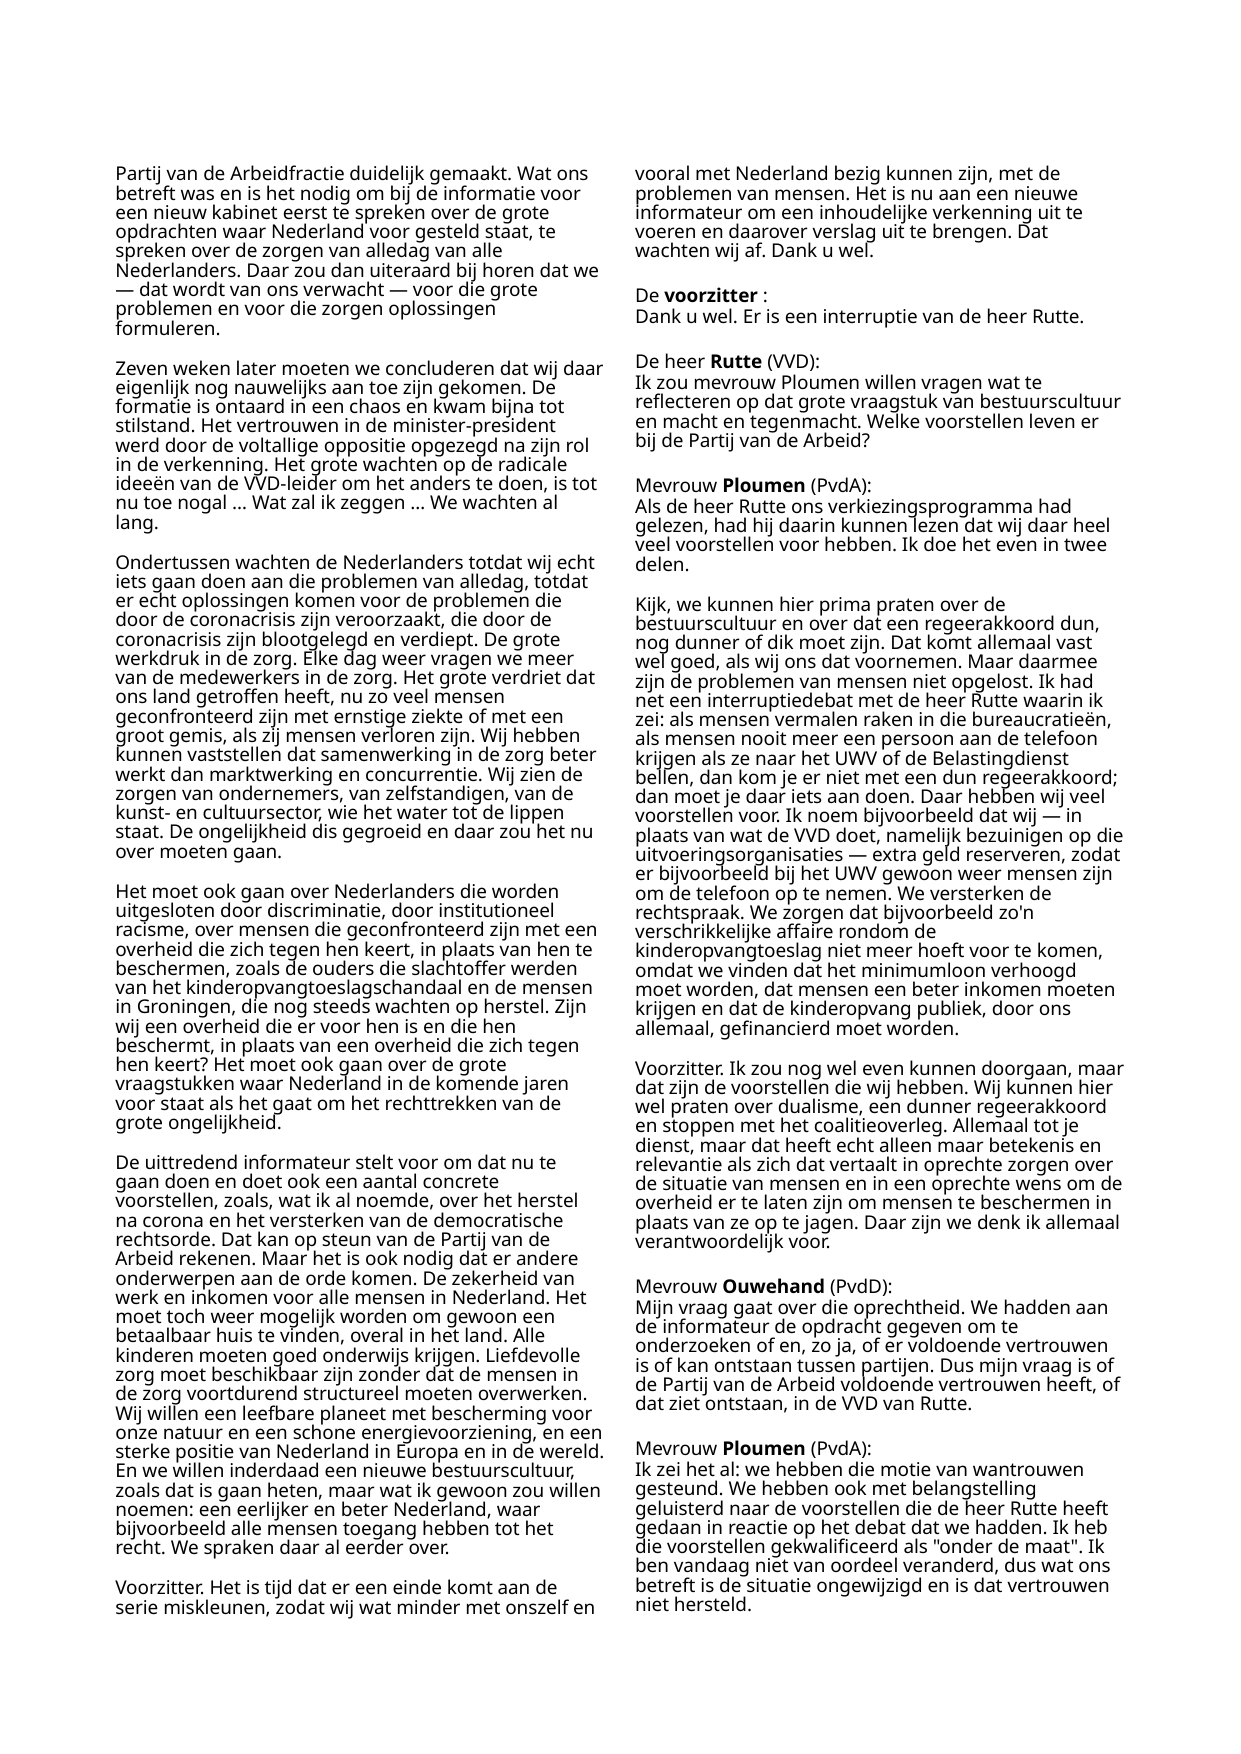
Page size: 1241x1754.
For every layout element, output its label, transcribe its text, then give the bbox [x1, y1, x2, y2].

text Mevrouw Ouwehand (PvdD): [635, 1273, 1125, 1299]
text Ondertussen wachten de Nederlanders totdat wij echt iets gaan doen aan die problemen van alledag, totdat er echt oplossingen komen voor de problemen die door de coronacrisis zijn veroorzaakt, die door de coronacrisis zijn blootgelegd en verdiept. De grote werkdruk in de zorg. Elke dag weer vragen we meer van de medewerkers in de zorg. Het grote verdriet dat ons land getroffen heeft, nu zo veel mensen geconfronteerd zijn met ernstige ziekte of met een groot gemis, als zij mensen verloren zijn. Wij hebben kunnen vaststellen dat samenwerking in de zorg beter werkt dan marktwerking en concurrentie. Wij zien de zorgen van ondernemers, van zelfstandigen, van de kunst- en cultuursector, wie het water tot de lippen staat. De ongelijkheid dis gegroeid en daar zou het nu over moeten gaan. [115, 554, 605, 862]
text vooral met Nederland bezig kunnen zijn, met de problemen van mensen. Het is nu aan een nieuwe informateur om een inhoudelijke verkenning uit te voeren en daarover verslag uit te brengen. Dat wachten wij af. Dank u wel. [635, 165, 1125, 262]
text De heer Rutte (VVD): [635, 348, 1125, 374]
text De uittredend informateur stelt voor om dat nu te gaan doen en doet ook een aantal concrete voorstellen, zoals, wat ik al noemde, over het herstel na corona en het versterken van de democratische rechtsorde. Dat kan op steun van de Partij van de Arbeid rekenen. Maar het is ook nodig dat er andere onderwerpen aan de orde komen. De zekerheid van werk en inkomen voor alle mensen in Nederland. Het moet toch weer mogelijk worden om gewoon een betaalbaar huis te vinden, overal in het land. Alle kinderen moeten goed onderwijs krijgen. Liefdevolle zorg moet beschikbaar zijn zonder dat de mensen in de zorg voortdurend structureel moeten overwerken. Wij willen een leefbare planeet met bescherming voor onze natuur en een schone energievoorziening, en een sterke positie van Nederland in Europa en in de wereld. En we willen inderdaad een nieuwe bestuurscultuur, zoals dat is gaan heten, maar wat ik gewoon zou willen noemen: een eerlijker en beter Nederland, waar bijvoorbeeld alle mensen toegang hebben tot het recht. We spraken daar al eerder over. [115, 1154, 605, 1559]
text Kijk, we kunnen hier prima praten over de bestuurscultuur en over dat een regeerakkoord dun, nog dunner of dik moet zijn. Dat komt allemaal vast wel goed, als wij ons dat voornemen. Maar daarmee zijn de problemen van mensen niet opgelost. Ik had net een interruptiedebat met de heer Rutte waarin ik zei: als mensen vermalen raken in die bureaucratieën, als mensen nooit meer een persoon aan de telefoon krijgen als ze naar het UWV of de Belastingdienst bellen, dan kom je er niet met een dun regeerakkoord; dan moet je daar iets aan doen. Daar hebben wij veel voorstellen voor. Ik noem bijvoorbeeld dat wij — in plaats van wat de VVD doet, namelijk bezuinigen op die uitvoeringsorganisaties — extra geld reserveren, zodat er bijvoorbeeld bij het UWV gewoon weer mensen zijn om de telefoon op te nemen. We versterken de rechtspraak. We zorgen dat bijvoorbeeld zo'n verschrikkelijke affaire rondom de kinderopvangtoeslag niet meer hoeft voor te komen, omdat we vinden dat het minimumloon verhoogd moet worden, dat mensen een beter inkomen moeten krijgen en dat de kinderopvang publiek, door ons allemaal, gefinancierd moet worden. [635, 596, 1125, 1039]
text Als de heer Rutte ons verkiezingsprogramma had gelezen, had hij daarin kunnen lezen dat wij daar heel veel voorstellen voor hebben. Ik doe het even in twee delen. [635, 498, 1125, 575]
text De voorzitter : [635, 282, 1125, 308]
text Dank u wel. Er is een interruptie van de heer Rutte. [635, 308, 1125, 327]
text Ik zei het al: we hebben die motie van wantrouwen gesteund. We hebben ook met belangstelling geluisterd naar de voorstellen die de heer Rutte heeft gedaan in reactie op het debat dat we hadden. Ik heb die voorstellen gekwalificeerd als "onder de maat". Ik ben vandaag niet van oordeel veranderd, dus wat ons betreft is de situatie ongewijzigd en is dat vertrouwen niet hersteld. [635, 1461, 1125, 1615]
text Mijn vraag gaat over die oprechtheid. We hadden aan de informateur de opdracht gegeven om te onderzoeken of en, zo ja, of er voldoende vertrouwen is of kan ontstaan tussen partijen. Dus mijn vraag is of de Partij van de Arbeid voldoende vertrouwen heeft, of dat ziet ontstaan, in de VVD van Rutte. [635, 1299, 1125, 1414]
text Zeven weken later moeten we concluderen dat wij daar eigenlijk nog nauwelijks aan toe zijn gekomen. De formatie is ontaard in een chaos en kwam bijna tot stilstand. Het vertrouwen in de minister-president werd door de voltallige oppositie opgezegd na zijn rol in de verkenning. Het grote wachten op de radicale ideeën van de VVD-leider om het anders te doen, is tot nu toe nogal … Wat zal ik zeggen … We wachten al lang. [115, 359, 605, 533]
text Ik zou mevrouw Ploumen willen vragen wat te reflecteren op dat grote vraagstuk van bestuurscultuur en macht en tegenmacht. Welke voorstellen leven er bij de Partij van de Arbeid? [635, 374, 1125, 451]
text Het moet ook gaan over Nederlanders die worden uitgesloten door discriminatie, door institutioneel racisme, over mensen die geconfronteerd zijn met een overheid die zich tegen hen keert, in plaats van hen te beschermen, zoals de ouders die slachtoffer werden van het kinderopvangtoeslagschandaal en de mensen in Groningen, die nog steeds wachten op herstel. Zijn wij een overheid die er voor hen is en die hen beschermt, in plaats van een overheid die zich tegen hen keert? Het moet ook gaan over de grote vraagstukken waar Nederland in de komende jaren voor staat als het gaat om het rechttrekken van de grote ongelijkheid. [115, 883, 605, 1133]
text Mevrouw Ploumen (PvdA): [635, 1435, 1125, 1461]
text Voorzitter. Ik zou nog wel even kunnen doorgaan, maar dat zijn de voorstellen die wij hebben. Wij kunnen hier wel praten over dualisme, een dunner regeerakkoord en stoppen met het coalitieoverleg. Allemaal tot je dienst, maar dat heeft echt alleen maar betekenis en relevantie als zich dat vertaalt in oprechte zorgen over de situatie van mensen en in een oprechte wens om de overheid er te laten zijn om mensen te beschermen in plaats van ze op te jagen. Daar zijn we denk ik allemaal verantwoordelijk voor. [635, 1059, 1125, 1252]
text Mevrouw Ploumen (PvdA): [635, 472, 1125, 498]
text Voorzitter. Het is tijd dat er een einde komt aan de serie miskleunen, zodat wij wat minder met onszelf en [115, 1579, 605, 1618]
text Partij van de Arbeidfractie duidelijk gemaakt. Wat ons betreft was en is het nodig om bij de informatie voor een nieuw kabinet eerst te spreken over de grote opdrachten waar Nederland voor gesteld staat, te spreken over de zorgen van alledag van alle Nederlanders. Daar zou dan uiteraard bij horen dat we — dat wordt van ons verwacht — voor die grote problemen en voor die zorgen oplossingen formuleren. [115, 165, 605, 339]
